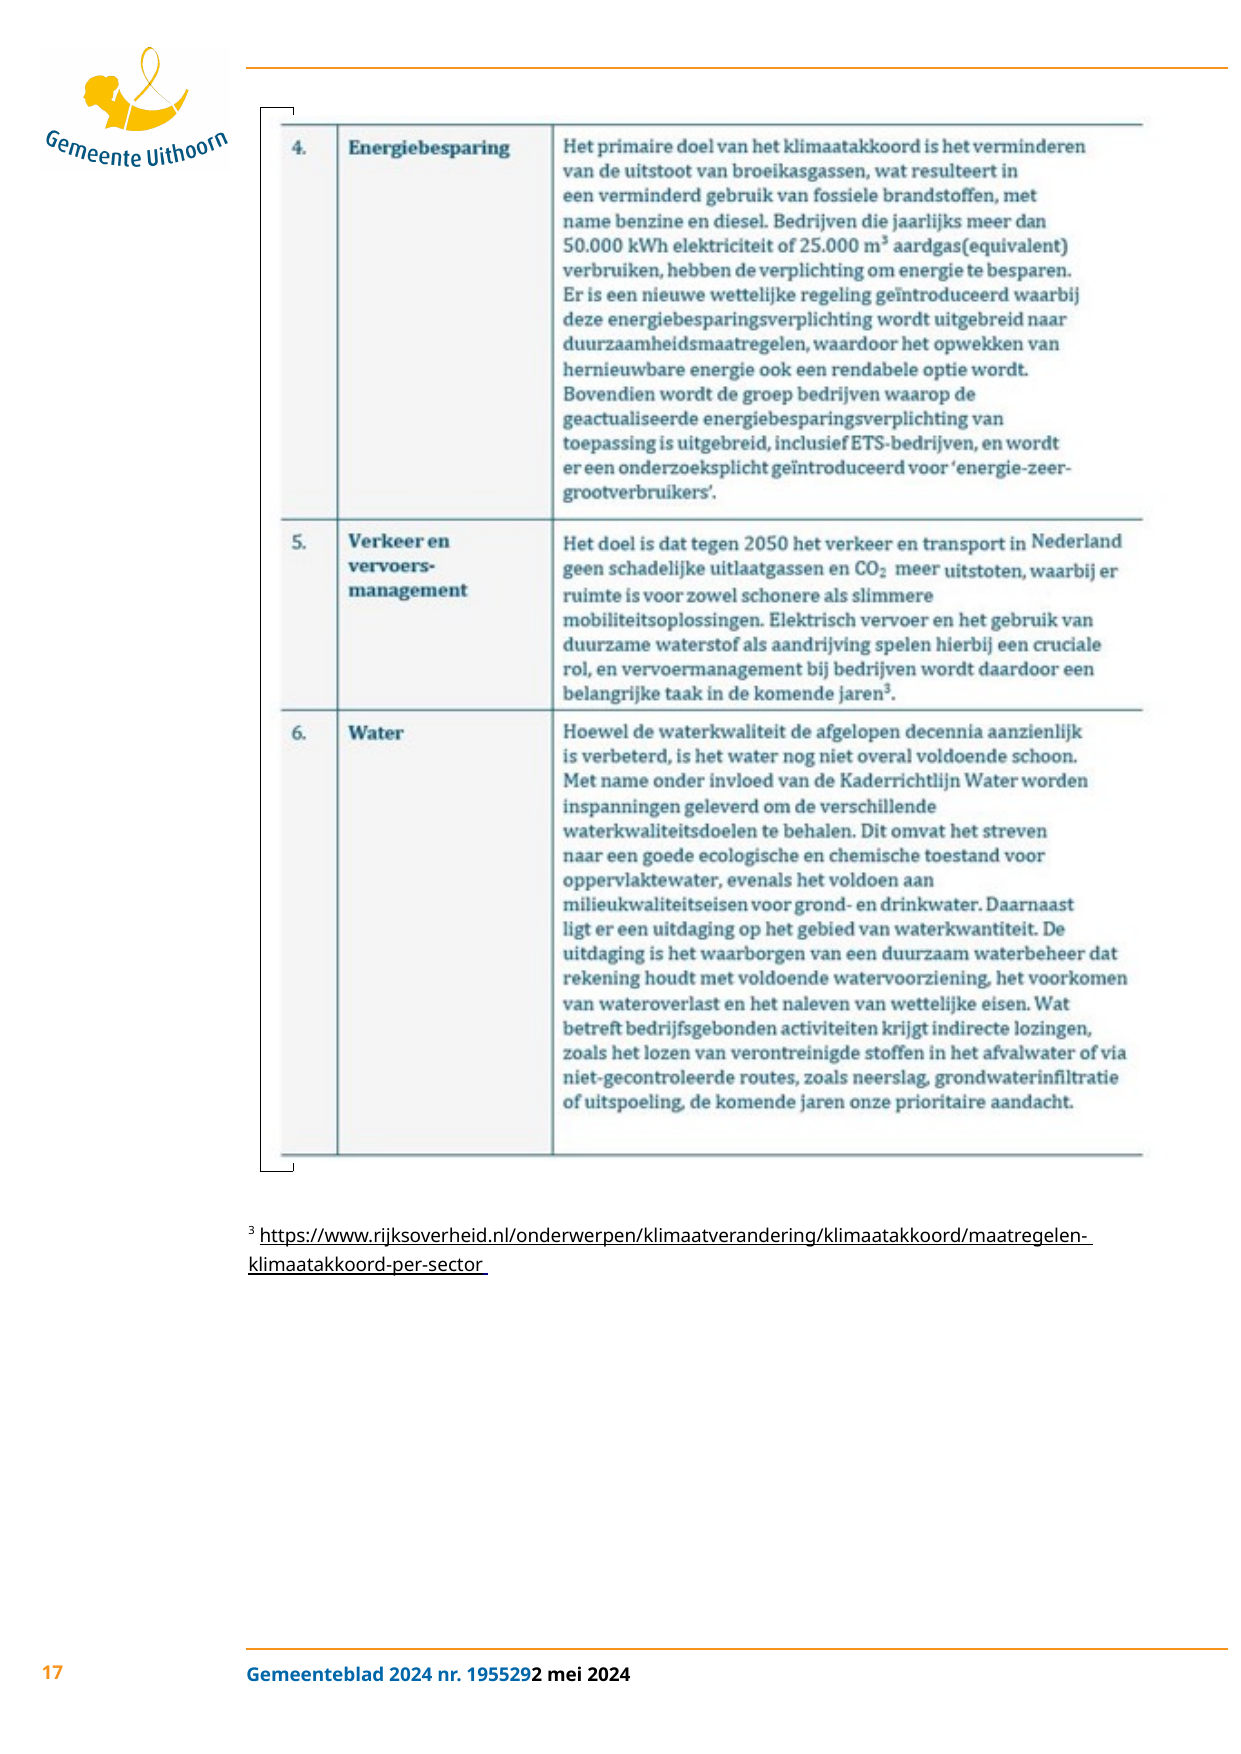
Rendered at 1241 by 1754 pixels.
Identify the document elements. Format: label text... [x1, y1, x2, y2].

picture [41, 47, 231, 172]
picture [268, 115, 1173, 1163]
text 3 https://www.rijksoverheid.nl/onderwerpen/klimaatverandering/klimaatakkoord/maatregelen- klimaatakkoord-per-sector [248, 1222, 1152, 1277]
